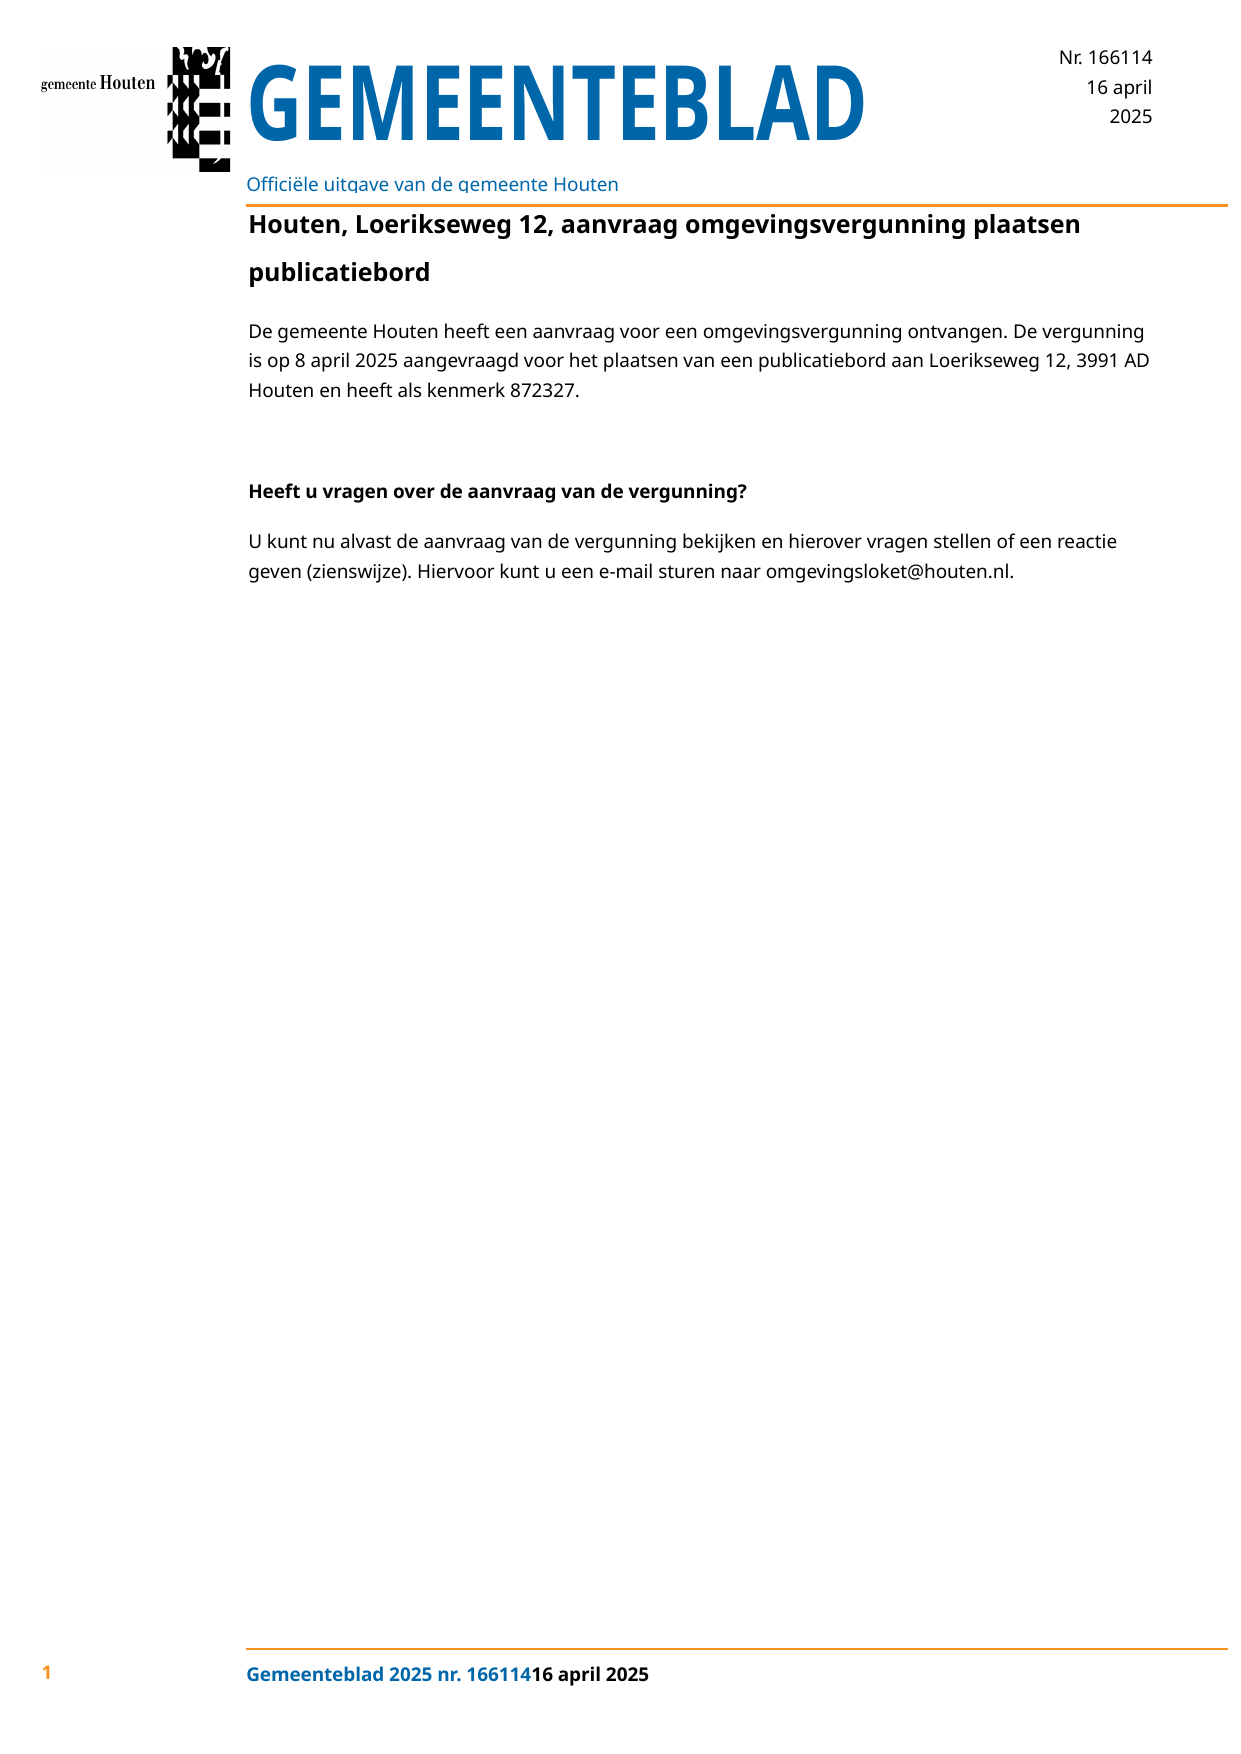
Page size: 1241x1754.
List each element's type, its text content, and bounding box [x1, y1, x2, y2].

text Heeft u vragen over de aanvraag van de vergunning? [248, 478, 1152, 504]
picture [41, 47, 231, 172]
text Houten, Loerikseweg 12, aanvraag omgevingsvergunning plaatsen publicatiebord [248, 207, 1152, 288]
text De gemeente Houten heeft een aanvraag voor een omgevingsvergunning ontvangen. De vergunning is op 8 april 2025 aangevraagd voor het plaatsen van een publicatiebord aan Loerikseweg 12, 3991 AD Houten en heeft als kenmerk 872327. [248, 318, 1152, 403]
text U kunt nu alvast de aanvraag van de vergunning bekijken en hierover vragen stellen of een reactie geven (zienswijze). Hiervoor kunt u een e-mail sturen naar omgevingsloket@houten.nl. [248, 528, 1152, 584]
